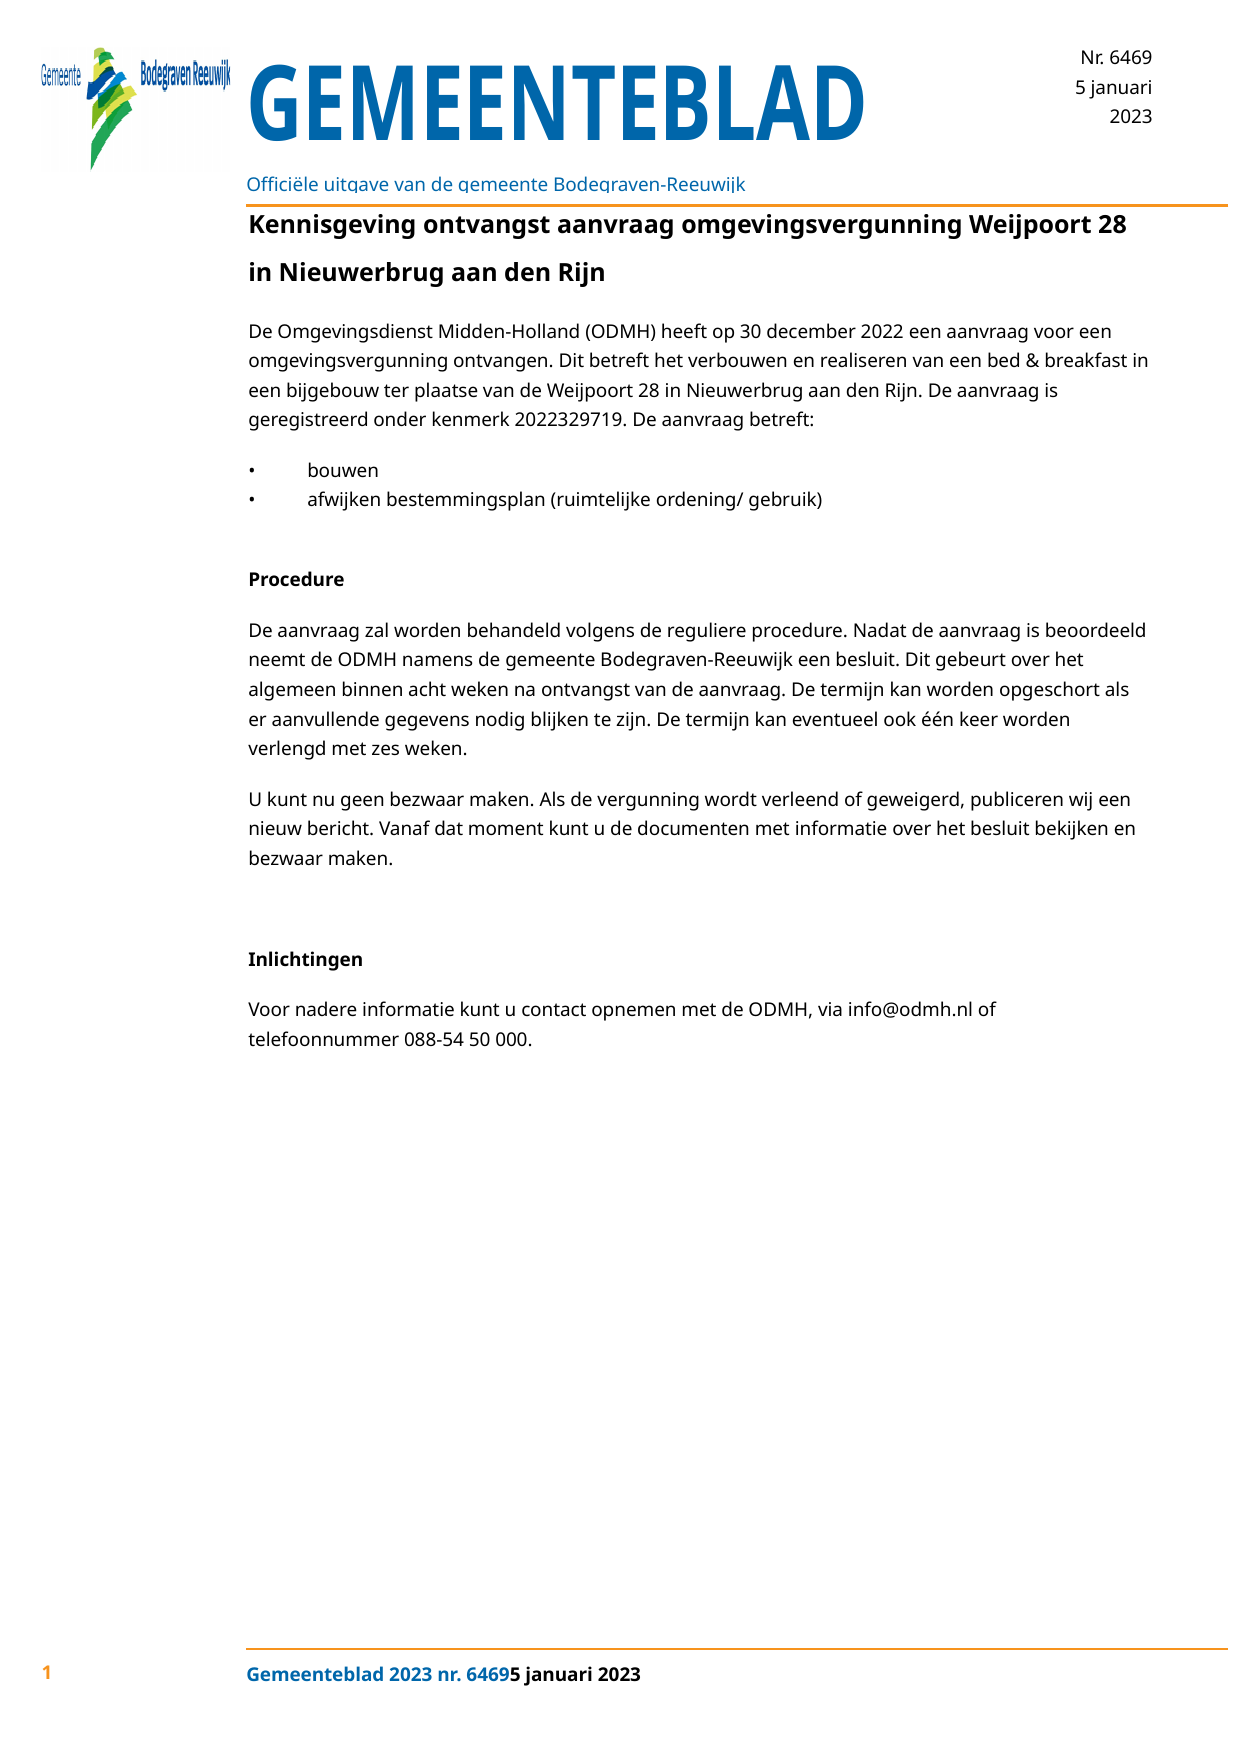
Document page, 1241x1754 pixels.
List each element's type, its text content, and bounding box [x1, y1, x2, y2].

text Inlichtingen [248, 946, 1152, 972]
text Procedure [248, 567, 1152, 592]
list bouwen [248, 457, 1152, 483]
text Voor nadere informatie kunt u contact opnemen met de ODMH, via info@odmh.nl of telefoonnummer 088-54 50 000. [248, 996, 1152, 1052]
picture [41, 47, 231, 172]
text De aanvraag zal worden behandeld volgens de reguliere procedure. Nadat de aanvraag is beoordeeld neemt de ODMH namens de gemeente Bodegraven-Reeuwijk een besluit. Dit gebeurt over het algemeen binnen acht weken na ontvangst van de aanvraag. De termijn kan worden opgeschort als er aanvullende gegevens nodig blijken te zijn. De termijn kan eventueel ook één keer worden verlengd met zes weken. [248, 617, 1152, 761]
text U kunt nu geen bezwaar maken. Als de vergunning wordt verleend of geweigerd, publiceren wij een nieuw bericht. Vanaf dat moment kunt u de documenten met informatie over het besluit bekijken en bezwaar maken. [248, 786, 1152, 871]
text Kennisgeving ontvangst aanvraag omgevingsvergunning Weijpoort 28 in Nieuwerbrug aan den Rijn [248, 207, 1152, 288]
list afwijken bestemmingsplan (ruimtelijke ordening/ gebruik) [248, 487, 1152, 512]
text De Omgevingsdienst Midden-Holland (ODMH) heeft op 30 december 2022 een aanvraag voor een omgevingsvergunning ontvangen. Dit betreft het verbouwen en realiseren van een bed & breakfast in een bijgebouw ter plaatse van de Weijpoort 28 in Nieuwerbrug aan den Rijn. De aanvraag is geregistreerd onder kenmerk 2022329719. De aanvraag betreft: [248, 318, 1152, 432]
